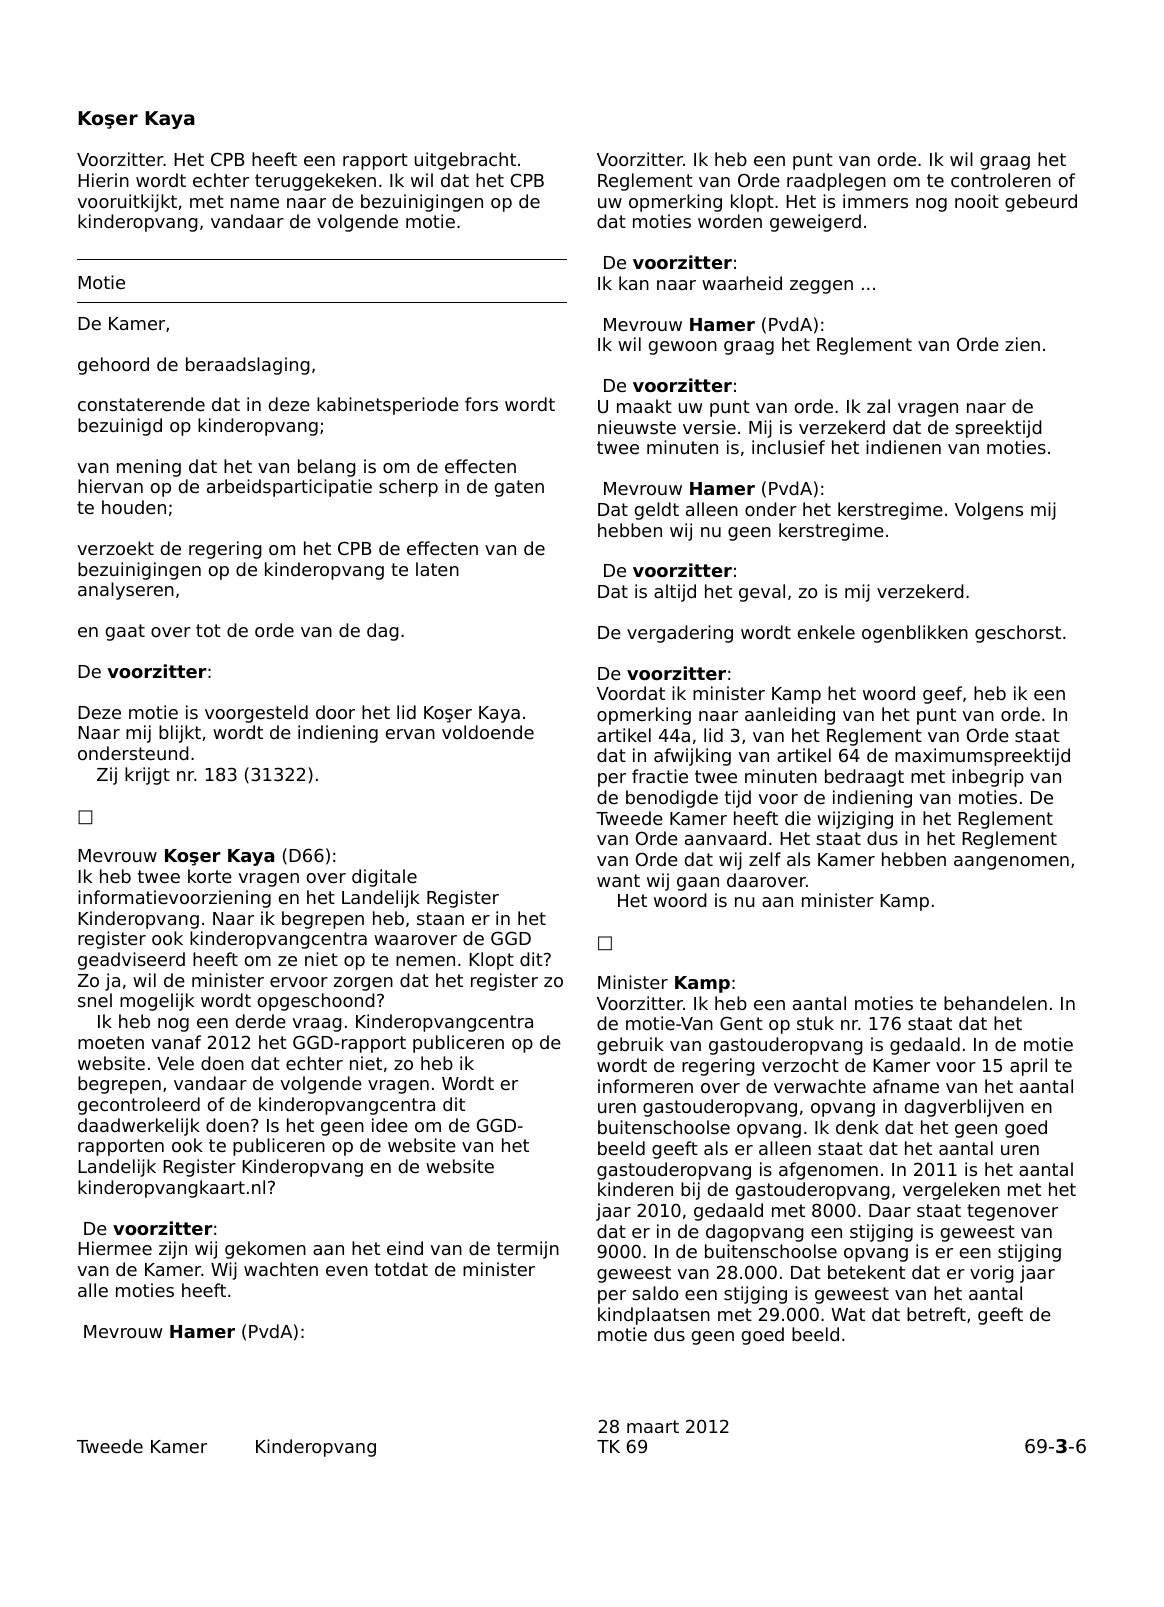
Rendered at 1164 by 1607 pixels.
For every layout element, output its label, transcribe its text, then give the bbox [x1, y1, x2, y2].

text Ik heb twee korte vragen over digitale informatievoorziening en het Landelijk Register Kinderopvang. Naar ik begrepen heb, staan er in het register ook kinderopvangcentra waarover de GGD geadviseerd heeft om ze niet op te nemen. Klopt dit? Zo ja, wil de minister ervoor zorgen dat het register zo snel mogelijk wordt opgeschoond? [77, 867, 567, 1012]
text De voorzitter: [596, 253, 1087, 274]
text Dat geldt alleen onder het kerstregime. Volgens mij hebben wij nu geen kerstregime. [596, 500, 1087, 541]
text De voorzitter: [596, 376, 1087, 397]
text De Kamer, [77, 314, 567, 334]
text Voorzitter. Het CPB heeft een rapport uitgebracht. Hierin wordt echter teruggekeken. Ik wil dat het CPB vooruitkijkt, met name naar de bezuinigingen op de kinderopvang, vandaar de volgende motie. [77, 150, 567, 233]
text Voordat ik minister Kamp het woord geef, heb ik een opmerking naar aanleiding van het punt van orde. In artikel 44a, lid 3, van het Reglement van Orde staat dat in afwijking van artikel 64 de maximumspreektijd per fractie twee minuten bedraagt met inbegrip van de benodigde tijd voor de indiening van moties. De Tweede Kamer heeft die wijziging in het Reglement van Orde aanvaard. Het staat dus in het Reglement van Orde dat wij zelf als Kamer hebben aangenomen, want wij gaan daarover. [596, 684, 1087, 891]
text De voorzitter: [77, 1218, 567, 1239]
text □ [596, 932, 1087, 953]
text Zij krijgt nr. 183 (31322). [77, 765, 567, 785]
text Ik heb nog een derde vraag. Kinderopvangcentra moeten vanaf 2012 het GGD-rapport publiceren op de website. Vele doen dat echter niet, zo heb ik begrepen, vandaar de volgende vragen. Wordt er gecontroleerd of de kinderopvangcentra dit daadwerkelijk doen? Is het geen idee om de GGD-rapporten ook te publiceren op de website van het Landelijk Register Kinderopvang en de website kinderopvangkaart.nl? [77, 1012, 567, 1198]
text Het woord is nu aan minister Kamp. [596, 891, 1087, 912]
text U maakt uw punt van orde. Ik zal vragen naar de nieuwste versie. Mij is verzekerd dat de spreektijd twee minuten is, inclusief het indienen van moties. [596, 397, 1087, 459]
text Mevrouw Koşer Kaya (D66): [77, 846, 567, 867]
text constaterende dat in deze kabinetsperiode fors wordt bezuinigd op kinderopvang; [77, 395, 567, 437]
text Ik wil gewoon graag het Reglement van Orde zien. [596, 335, 1087, 356]
text Motie [77, 273, 567, 294]
text verzoekt de regering om het CPB de effecten van de bezuinigingen op de kinderopvang te laten analyseren, [77, 539, 567, 601]
text Ik kan naar waarheid zeggen ... [596, 274, 1087, 294]
text De vergadering wordt enkele ogenblikken geschorst. [596, 623, 1087, 643]
text Dat is altijd het geval, zo is mij verzekerd. [596, 582, 1087, 603]
text gehoord de beraadslaging, [77, 354, 567, 375]
text Hiermee zijn wij gekomen aan het eind van de termijn van de Kamer. Wij wachten even totdat de minister alle moties heeft. [77, 1239, 567, 1301]
text De voorzitter: [596, 561, 1087, 582]
text De voorzitter: [77, 662, 567, 682]
text Voorzitter. Ik heb een punt van orde. Ik wil graag het Reglement van Orde raadplegen om te controleren of uw opmerking klopt. Het is immers nog nooit gebeurd dat moties worden geweigerd. [596, 150, 1087, 233]
text Minister Kamp: [596, 973, 1087, 993]
text Mevrouw Hamer (PvdA): [596, 479, 1087, 500]
text De voorzitter: [596, 663, 1087, 684]
text Mevrouw Hamer (PvdA): [77, 1321, 567, 1342]
text Voorzitter. Ik heb een aantal moties te behandelen. In de motie-Van Gent op stuk nr. 176 staat dat het gebruik van gastouderopvang is gedaald. In de motie wordt de regering verzocht de Kamer voor 15 april te informeren over de verwachte afname van het aantal uren gastouderopvang, opvang in dagverblijven en buitenschoolse opvang. Ik denk dat het geen goed beeld geeft als er alleen staat dat het aantal uren gastouderopvang is afgenomen. In 2011 is het aantal kinderen bij de gastouderopvang, vergeleken met het jaar 2010, gedaald met 8000. Daar staat tegenover dat er in de dagopvang een stijging is geweest van 9000. In de buitenschoolse opvang is er een stijging geweest van 28.000. Dat betekent dat er vorig jaar per saldo een stijging is geweest van het aantal kindplaatsen met 29.000. Wat dat betreft, geeft de motie dus geen goed beeld. [596, 993, 1087, 1346]
text en gaat over tot de orde van de dag. [77, 621, 567, 642]
text Deze motie is voorgesteld door het lid Koşer Kaya. Naar mij blijkt, wordt de indiening ervan voldoende ondersteund. [77, 702, 567, 765]
text □ [77, 805, 567, 826]
text van mening dat het van belang is om de effecten hiervan op de arbeidsparticipatie scherp in de gaten te houden; [77, 457, 567, 519]
text Mevrouw Hamer (PvdA): [596, 314, 1087, 335]
